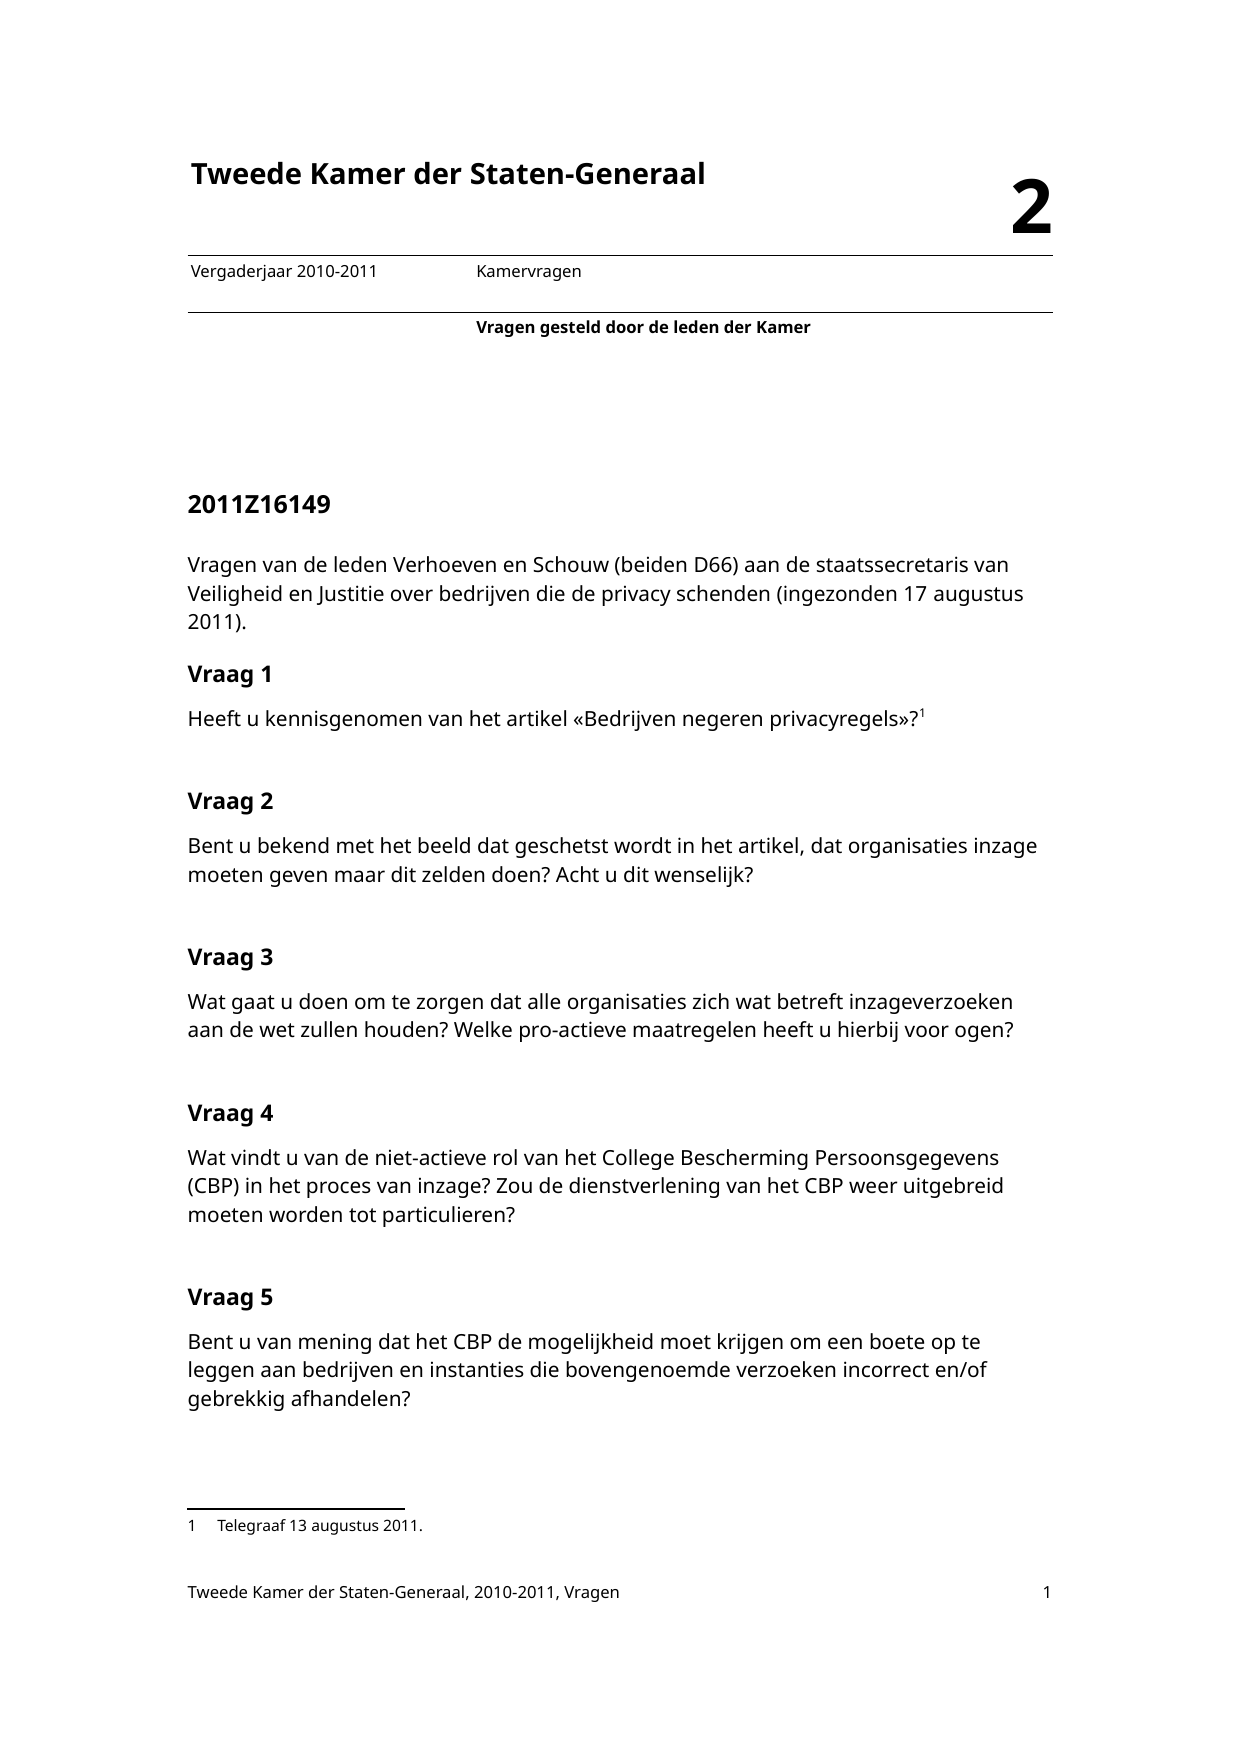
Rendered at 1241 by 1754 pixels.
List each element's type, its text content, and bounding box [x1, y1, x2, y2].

text Bent u van mening dat het CBP de mogelijkheid moet krijgen om een boete op te leggen aan bedrijven en instanties die bovengenoemde verzoeken incorrect en/of gebrekkig afhandelen? [187, 1327, 1053, 1412]
text Telegraaf 13 augustus 2011. [187, 1508, 1053, 1536]
subtitle Vraag 2 [187, 785, 1053, 817]
text Wat vindt u van de niet-actieve rol van het College Bescherming Persoonsgegevens (CBP) in het proces van inzage? Zou de dienstverlening van het CBP weer uitgebreid moeten worden tot particulieren? [187, 1143, 1053, 1228]
table_header Tweede Kamer der Staten-Generaal [188, 150, 879, 255]
text 2011Z16149 [187, 487, 1053, 521]
subtitle Vraag 5 [187, 1281, 1053, 1312]
table_cell Vragen gesteld door de leden der Kamer [473, 313, 1053, 339]
subtitle Vraag 3 [187, 941, 1053, 972]
subtitle Vraag 1 [187, 658, 1053, 689]
table_cell [188, 313, 473, 339]
text Vragen van de leden Verhoeven en Schouw (beiden D66) aan de staatssecretaris van Veiligheid en Justitie over bedrijven die de privacy schenden (ingezonden 17 augustus 2011). [187, 550, 1053, 636]
text Heeft u kennisgenomen van het artikel «Bedrijven negeren privacyregels»? [187, 704, 1053, 733]
subtitle Vraag 4 [187, 1097, 1053, 1128]
text Wat gaat u doen om te zorgen dat alle organisaties zich wat betreft inzageverzoeken aan de wet zullen houden? Welke pro-actieve maatregelen heeft u hierbij voor ogen? [187, 987, 1053, 1044]
table_header 2 [880, 150, 1053, 255]
text Bent u bekend met het beeld dat geschetst wordt in het artikel, dat organisaties inzage moeten geven maar dit zelden doen? Acht u dit wenselijk? [187, 832, 1053, 888]
table_cell Vergaderjaar 2010-2011 [188, 256, 473, 312]
table_cell Kamervragen [473, 256, 1053, 312]
